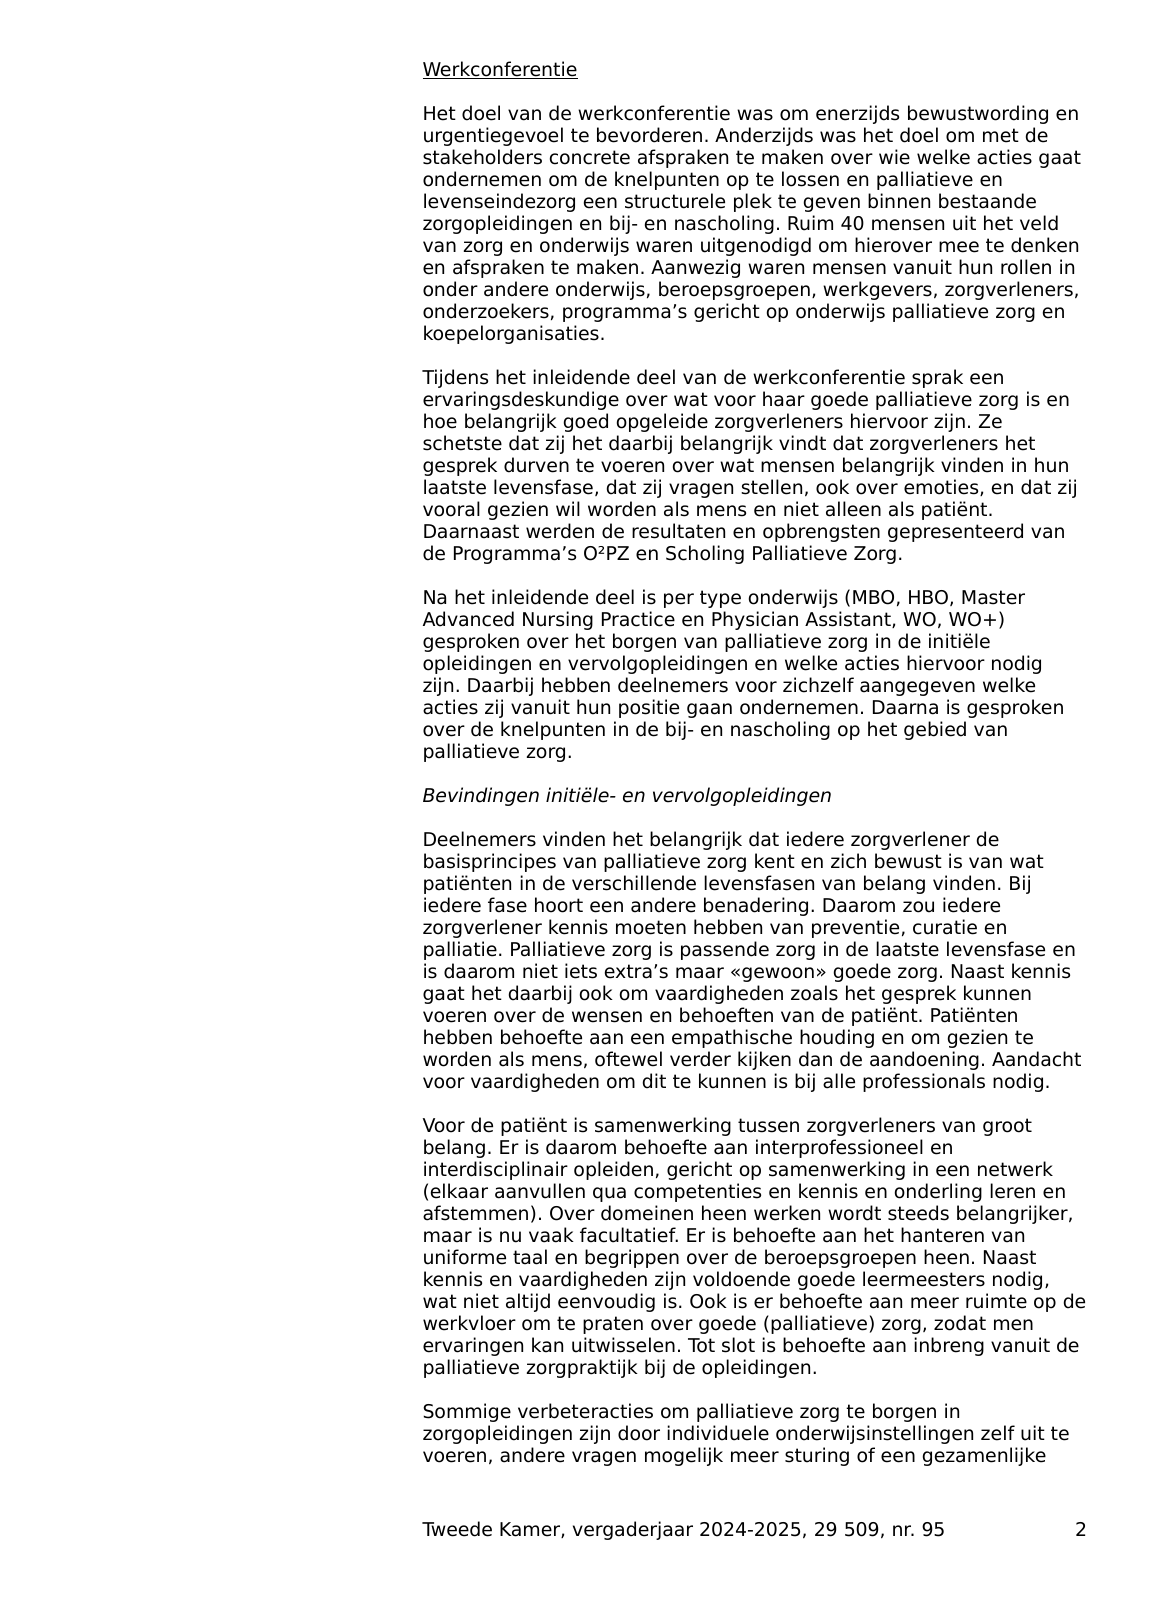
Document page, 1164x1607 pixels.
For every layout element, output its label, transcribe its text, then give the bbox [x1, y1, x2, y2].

text Voor de patiënt is samenwerking tussen zorgverleners van groot belang. Er is daarom behoefte aan interprofessioneel en interdisciplinair opleiden, gericht op samenwerking in een netwerk (elkaar aanvullen qua competenties en kennis en onderling leren en afstemmen). Over domeinen heen werken wordt steeds belangrijker, maar is nu vaak facultatief. Er is behoefte aan het hanteren van uniforme taal en begrippen over de beroepsgroepen heen. Naast kennis en vaardigheden zijn voldoende goede leermeesters nodig, wat niet altijd eenvoudig is. Ook is er behoefte aan meer ruimte op de werkvloer om te praten over goede (palliatieve) zorg, zodat men ervaringen kan uitwisselen. Tot slot is behoefte aan inbreng vanuit de palliatieve zorgpraktijk bij de opleidingen. [422, 1115, 1087, 1379]
text Deelnemers vinden het belangrijk dat iedere zorgverlener de basisprincipes van palliatieve zorg kent en zich bewust is van wat patiënten in de verschillende levensfasen van belang vinden. Bij iedere fase hoort een andere benadering. Daarom zou iedere zorgverlener kennis moeten hebben van preventie, curatie en palliatie. Palliatieve zorg is passende zorg in de laatste levensfase en is daarom niet iets extra’s maar «gewoon» goede zorg. Naast kennis gaat het daarbij ook om vaardigheden zoals het gesprek kunnen voeren over de wensen en behoeften van de patiënt. Patiënten hebben behoefte aan een empathische houding en om gezien te worden als mens, oftewel verder kijken dan de aandoening. Aandacht voor vaardigheden om dit te kunnen is bij alle professionals nodig. [422, 829, 1087, 1093]
text Het doel van de werkconferentie was om enerzijds bewustwording en urgentiegevoel te bevorderen. Anderzijds was het doel om met de stakeholders concrete afspraken te maken over wie welke acties gaat ondernemen om de knelpunten op te lossen en palliatieve en levenseindezorg een structurele plek te geven binnen bestaande zorgopleidingen en bij- en nascholing. Ruim 40 mensen uit het veld van zorg en onderwijs waren uitgenodigd om hierover mee te denken en afspraken te maken. Aanwezig waren mensen vanuit hun rollen in onder andere onderwijs, beroepsgroepen, werkgevers, zorgverleners, onderzoekers, programma’s gericht op onderwijs palliatieve zorg en koepelorganisaties. [422, 103, 1087, 345]
subtitle Werkconferentie [422, 59, 1087, 81]
text Na het inleidende deel is per type onderwijs (MBO, HBO, Master Advanced Nursing Practice en Physician Assistant, WO, WO+) gesproken over het borgen van palliatieve zorg in de initiële opleidingen en vervolgopleidingen en welke acties hiervoor nodig zijn. Daarbij hebben deelnemers voor zichzelf aangegeven welke acties zij vanuit hun positie gaan ondernemen. Daarna is gesproken over de knelpunten in de bij- en nascholing op het gebied van palliatieve zorg. [422, 587, 1087, 763]
text Tijdens het inleidende deel van de werkconferentie sprak een ervaringsdeskundige over wat voor haar goede palliatieve zorg is en hoe belangrijk goed opgeleide zorgverleners hiervoor zijn. Ze schetste dat zij het daarbij belangrijk vindt dat zorgverleners het gesprek durven te voeren over wat mensen belangrijk vinden in hun laatste levensfase, dat zij vragen stellen, ook over emoties, en dat zij vooral gezien wil worden als mens en niet alleen als patiënt. Daarnaast werden de resultaten en opbrengsten gepresenteerd van de Programma’s O²PZ en Scholing Palliatieve Zorg. [422, 367, 1087, 565]
subtitle Bevindingen initiële- en vervolgopleidingen [422, 785, 1087, 807]
text Sommige verbeteracties om palliatieve zorg te borgen in zorgopleidingen zijn door individuele onderwijsinstellingen zelf uit te voeren, andere vragen mogelijk meer sturing of een gezamenlijke [422, 1401, 1087, 1467]
